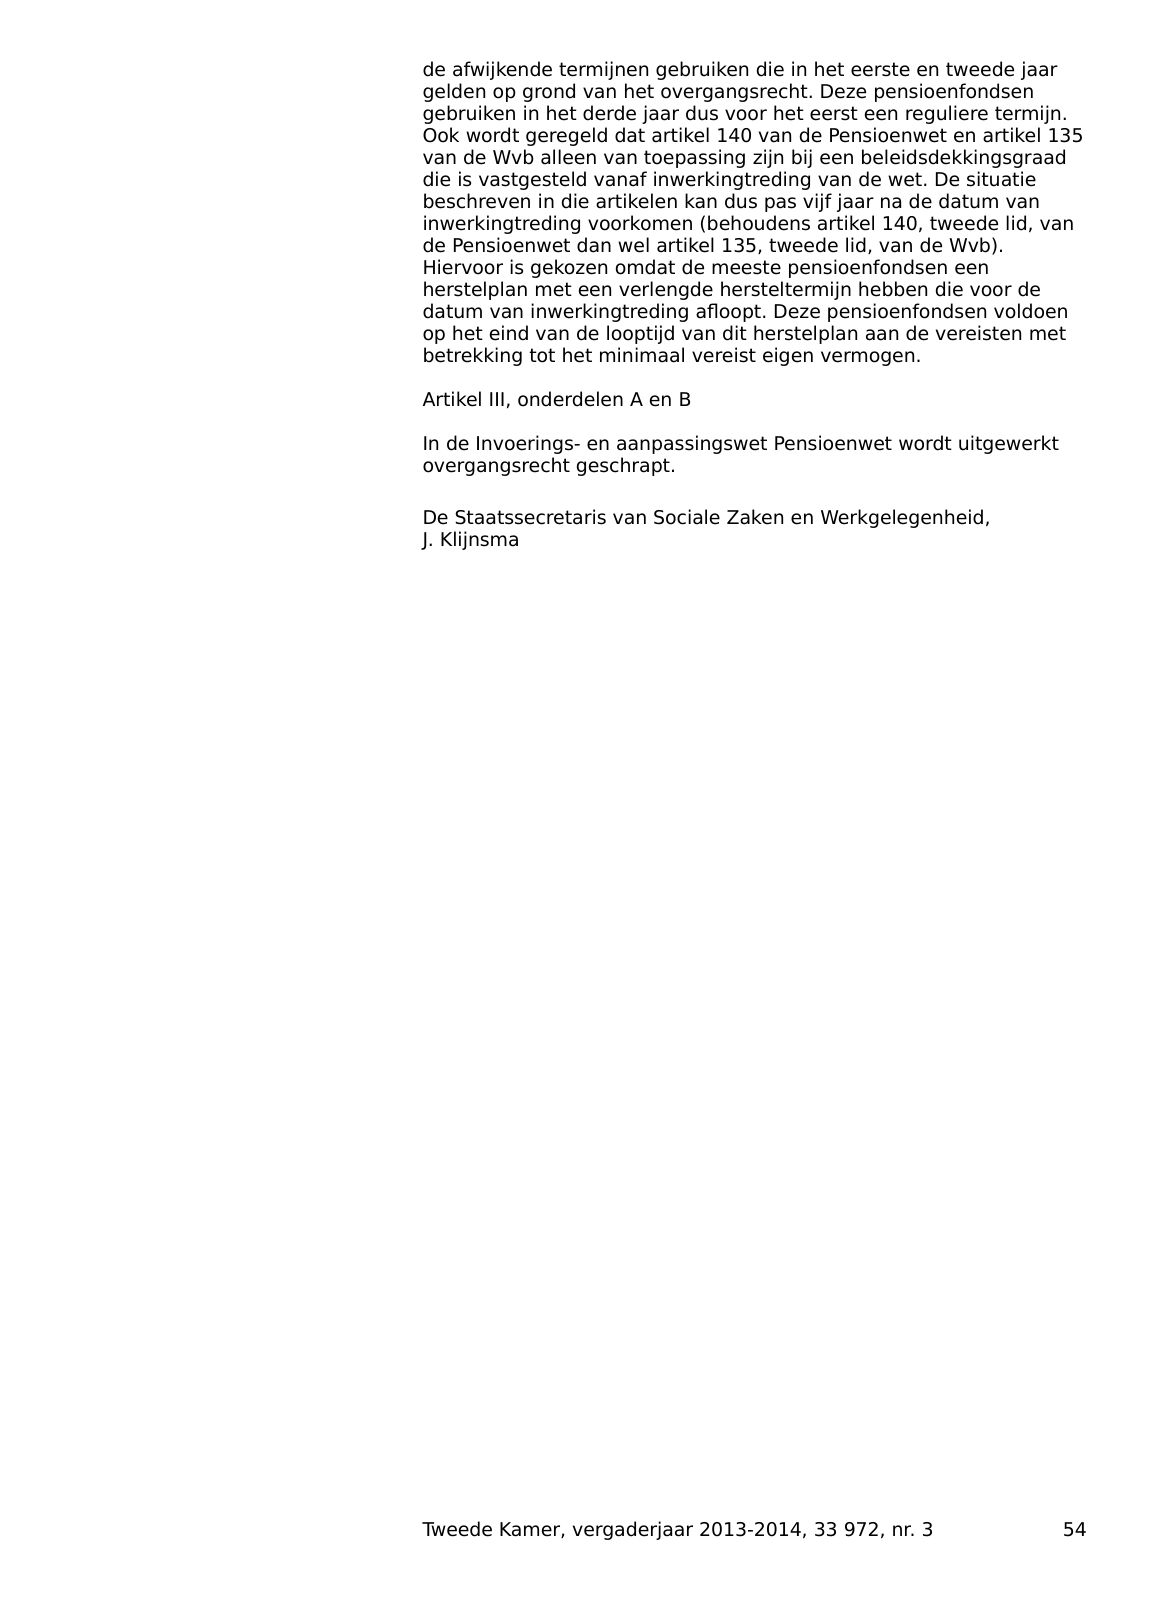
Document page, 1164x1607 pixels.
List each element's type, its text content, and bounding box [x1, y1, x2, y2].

subtitle Artikel III, onderdelen A en B [422, 389, 1087, 411]
text In de Invoerings- en aanpassingswet Pensioenwet wordt uitgewerkt overgangsrecht geschrapt. [422, 433, 1087, 477]
text de afwijkende termijnen gebruiken die in het eerste en tweede jaar gelden op grond van het overgangsrecht. Deze pensioenfondsen gebruiken in het derde jaar dus voor het eerst een reguliere termijn. [422, 59, 1087, 125]
text Ook wordt geregeld dat artikel 140 van de Pensioenwet en artikel 135 van de Wvb alleen van toepassing zijn bij een beleidsdekkingsgraad die is vastgesteld vanaf inwerkingtreding van de wet. De situatie beschreven in die artikelen kan dus pas vijf jaar na de datum van inwerkingtreding voorkomen (behoudens artikel 140, tweede lid, van de Pensioenwet dan wel artikel 135, tweede lid, van de Wvb). Hiervoor is gekozen omdat de meeste pensioenfondsen een herstelplan met een verlengde hersteltermijn hebben die voor de datum van inwerkingtreding afloopt. Deze pensioenfondsen voldoen op het eind van de looptijd van dit herstelplan aan de vereisten met betrekking tot het minimaal vereist eigen vermogen. [422, 125, 1087, 367]
text De Staatssecretaris van Sociale Zaken en Werkgelegenheid, J. Klijnsma [422, 507, 1087, 551]
